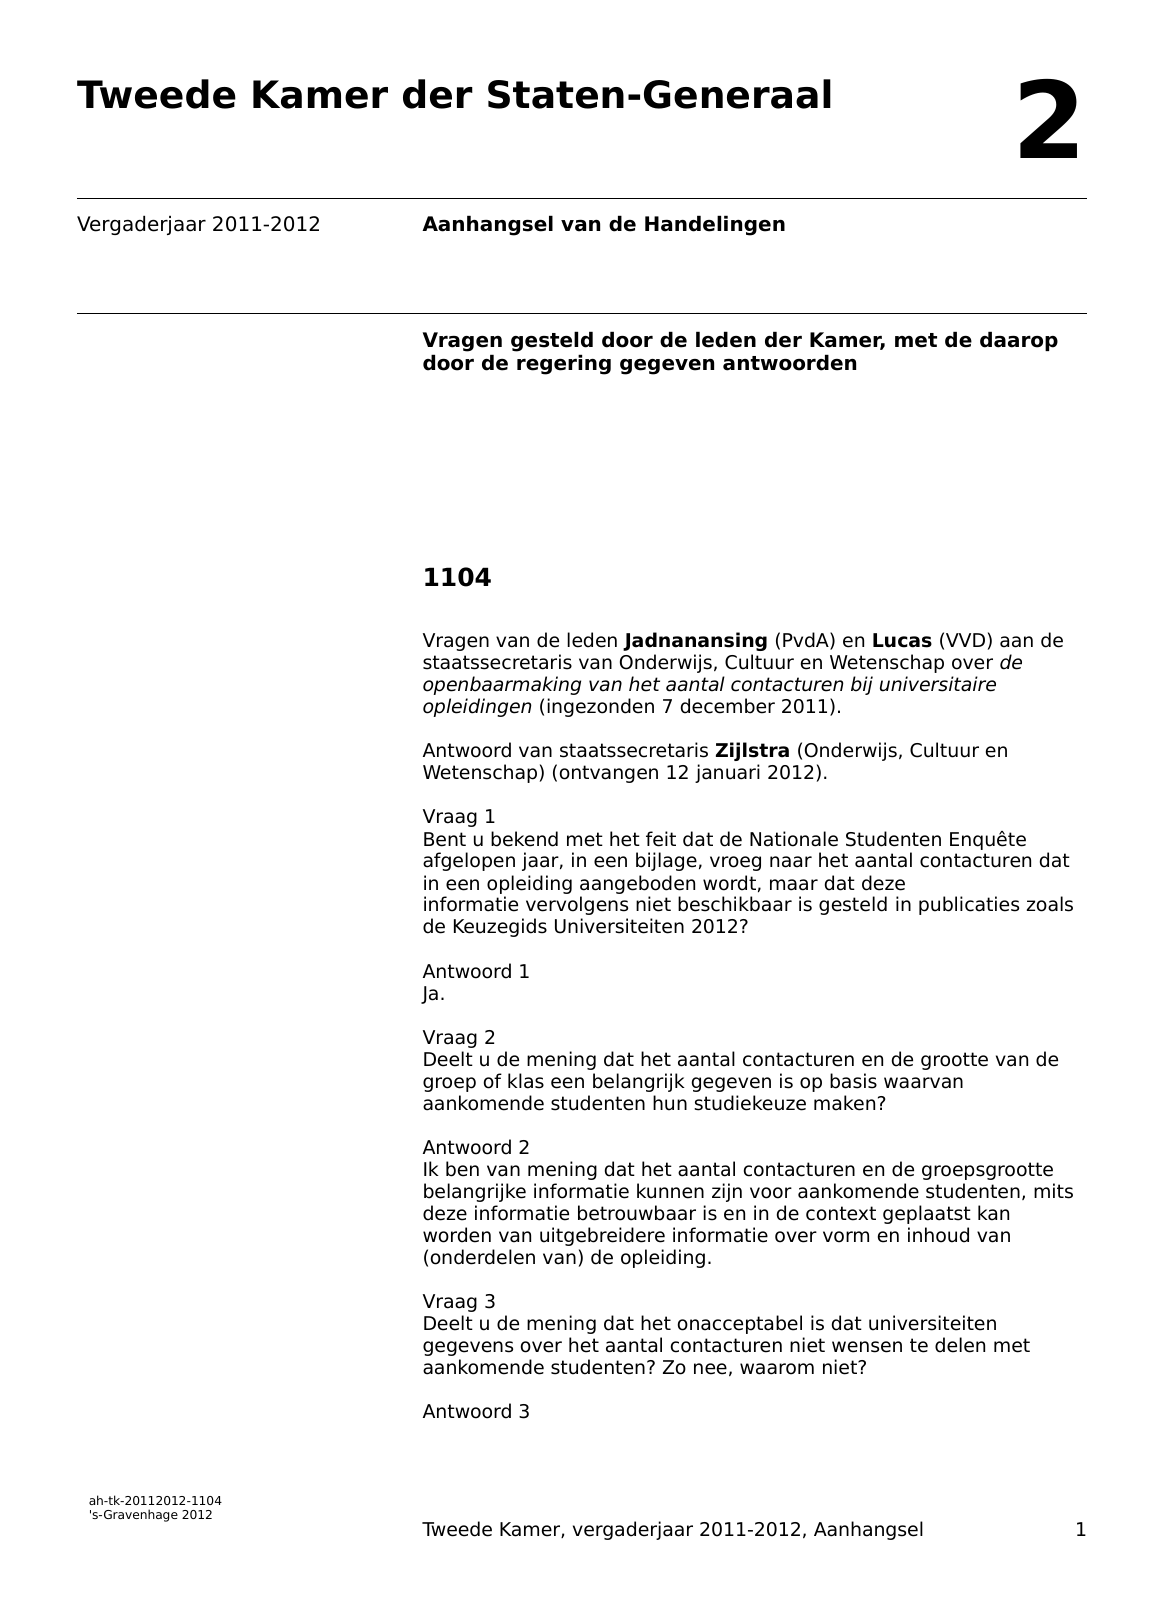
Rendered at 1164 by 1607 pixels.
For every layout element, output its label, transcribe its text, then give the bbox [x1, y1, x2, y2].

text Antwoord 3 [422, 1401, 1087, 1423]
table_header Tweede Kamer der Staten-Generaal [77, 59, 886, 198]
text Vraag 3 [422, 1291, 1087, 1313]
text Antwoord 1 [422, 961, 1087, 982]
text 's-Gravenhage 2012 [88, 1508, 323, 1522]
text Antwoord 2 [422, 1137, 1087, 1159]
table_cell [77, 314, 422, 375]
text Vraag 1 [422, 806, 1087, 828]
text Antwoord van staatssecretaris Zijlstra (Onderwijs, Cultuur en Wetenschap) (ontvangen 12 januari 2012). [422, 740, 1087, 784]
text 1104 [422, 563, 1087, 592]
text Deelt u de mening dat het onacceptabel is dat universiteiten gegevens over het aantal contacturen niet wensen te delen met aankomende studenten? Zo nee, waarom niet? [422, 1313, 1087, 1379]
text Bent u bekend met het feit dat de Nationale Studenten Enquête afgelopen jaar, in een bijlage, vroeg naar het aantal contacturen dat in een opleiding aangeboden wordt, maar dat deze informatie vervolgens niet beschikbaar is gesteld in publicaties zoals de Keuzegids Universiteiten 2012? [422, 828, 1087, 938]
table_cell Aanhangsel van de Handelingen [422, 199, 1087, 313]
table_header 2 [886, 59, 1087, 198]
text ah-tk-20112012-1104 [88, 1494, 323, 1508]
text Ik ben van mening dat het aantal contacturen en de groepsgrootte belangrijke informatie kunnen zijn voor aankomende studenten, mits deze informatie betrouwbaar is en in de context geplaatst kan worden van uitgebreidere informatie over vorm en inhoud van (onderdelen van) de opleiding. [422, 1159, 1087, 1269]
table_cell Vragen gesteld door de leden der Kamer, met de daarop door de regering gegeven antwoorden [422, 314, 1087, 375]
text Vraag 2 [422, 1027, 1087, 1049]
table_cell Vergaderjaar 2011-2012 [77, 199, 422, 313]
text Ja. [422, 982, 1087, 1004]
text Deelt u de mening dat het aantal contacturen en de grootte van de groep of klas een belangrijk gegeven is op basis waarvan aankomende studenten hun studiekeuze maken? [422, 1049, 1087, 1114]
text Vragen van de leden Jadnanansing (PvdA) en Lucas (VVD) aan de staatssecretaris van Onderwijs, Cultuur en Wetenschap over de openbaarmaking van het aantal contacturen bij universitaire opleidingen (ingezonden 7 december 2011). [422, 630, 1087, 718]
